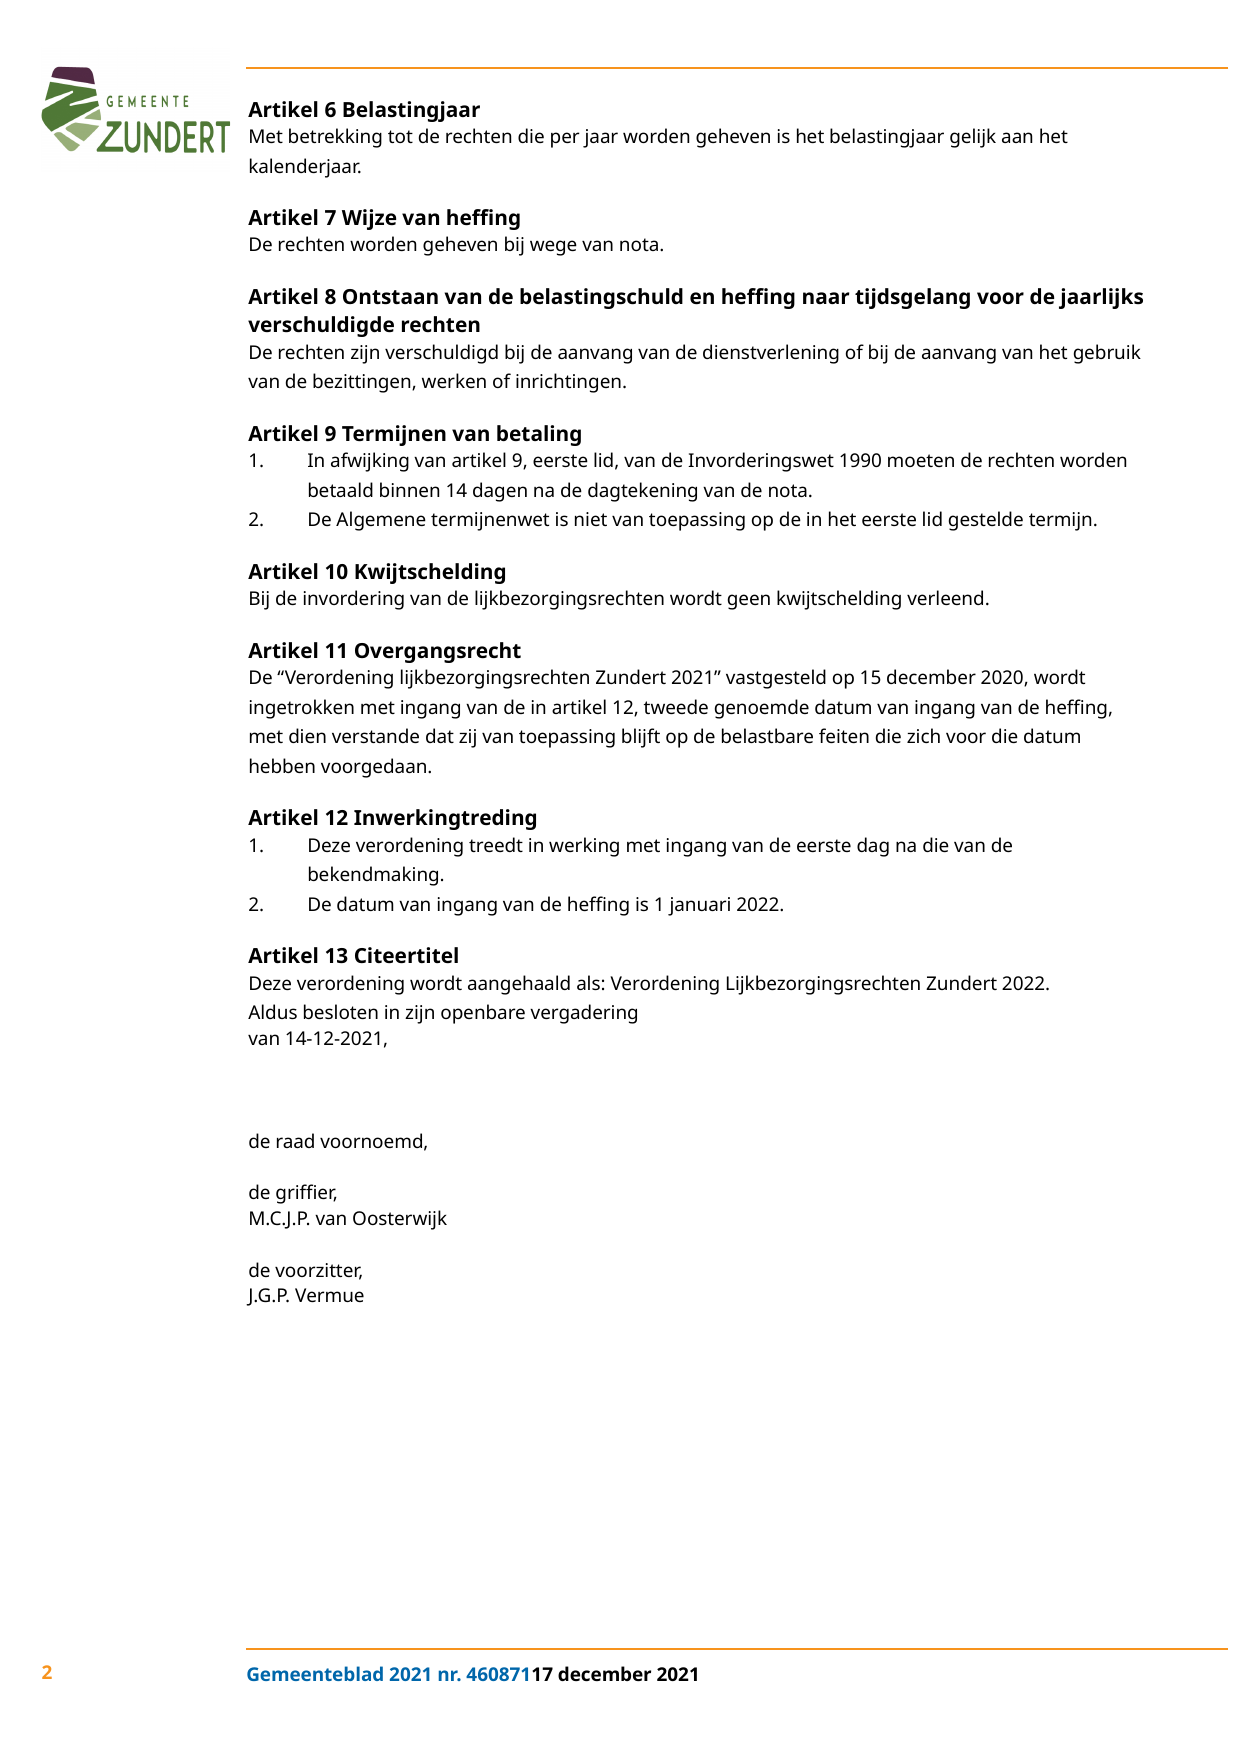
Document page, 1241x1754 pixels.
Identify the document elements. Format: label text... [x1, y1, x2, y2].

text Artikel 7 Wijze van heffing [248, 203, 1152, 232]
text De rechten worden geheven bij wege van nota. [248, 232, 1152, 257]
text Artikel 12 Inwerkingtreding [248, 803, 1152, 832]
list Deze verordening treedt in werking met ingang van de eerste dag na die van de bekendmaking. [248, 832, 1152, 887]
text De rechten zijn verschuldigd bij de aanvang van de dienstverlening of bij de aanvang van het gebruik van de bezittingen, werken of inrichtingen. [248, 339, 1152, 394]
text de griffier, [248, 1179, 1152, 1205]
text M.C.J.P. van Oosterwijk [248, 1205, 1152, 1231]
text Aldus besloten in zijn openbare vergadering [248, 999, 1152, 1025]
text Deze verordening wordt aangehaald als: Verordening Lijkbezorgingsrechten Zundert 2022. [248, 970, 1152, 996]
text Met betrekking tot de rechten die per jaar worden geheven is het belastingjaar gelijk aan het kalenderjaar. [248, 123, 1152, 178]
text van 14-12-2021, [248, 1025, 1152, 1051]
text Artikel 10 Kwijtschelding [248, 557, 1152, 585]
list De Algemene termijnenwet is niet van toepassing op de in het eerste lid gestelde termijn. [248, 507, 1152, 532]
text J.G.P. Vermue [248, 1282, 1152, 1308]
text Artikel 6 Belastingjaar [248, 95, 1152, 123]
list In afwijking van artikel 9, eerste lid, van de Invorderingswet 1990 moeten de rechten worden betaald binnen 14 dagen na de dagtekening van de nota. [248, 447, 1152, 503]
text Artikel 9 Termijnen van betaling [248, 419, 1152, 447]
text Artikel 13 Citeertitel [248, 941, 1152, 970]
picture [41, 47, 231, 172]
text Bij de invordering van de lijkbezorgingsrechten wordt geen kwijtschelding verleend. [248, 585, 1152, 611]
text De “Verordening lijkbezorgingsrechten Zundert 2021” vastgesteld op 15 december 2020, wordt ingetrokken met ingang van de in artikel 12, tweede genoemde datum van ingang van de heffing, met dien verstande dat zij van toepassing blijft op de belastbare feiten die zich voor die datum hebben voorgedaan. [248, 664, 1152, 779]
text de voorzitter, [248, 1257, 1152, 1282]
text Artikel 8 Ontstaan van de belastingschuld en heffing naar tijdsgelang voor de jaarlijks verschuldigde rechten [248, 282, 1152, 339]
list De datum van ingang van de heffing is 1 januari 2022. [248, 891, 1152, 917]
text de raad voornoemd, [248, 1128, 1152, 1154]
text Artikel 11 Overgangsrecht [248, 636, 1152, 664]
